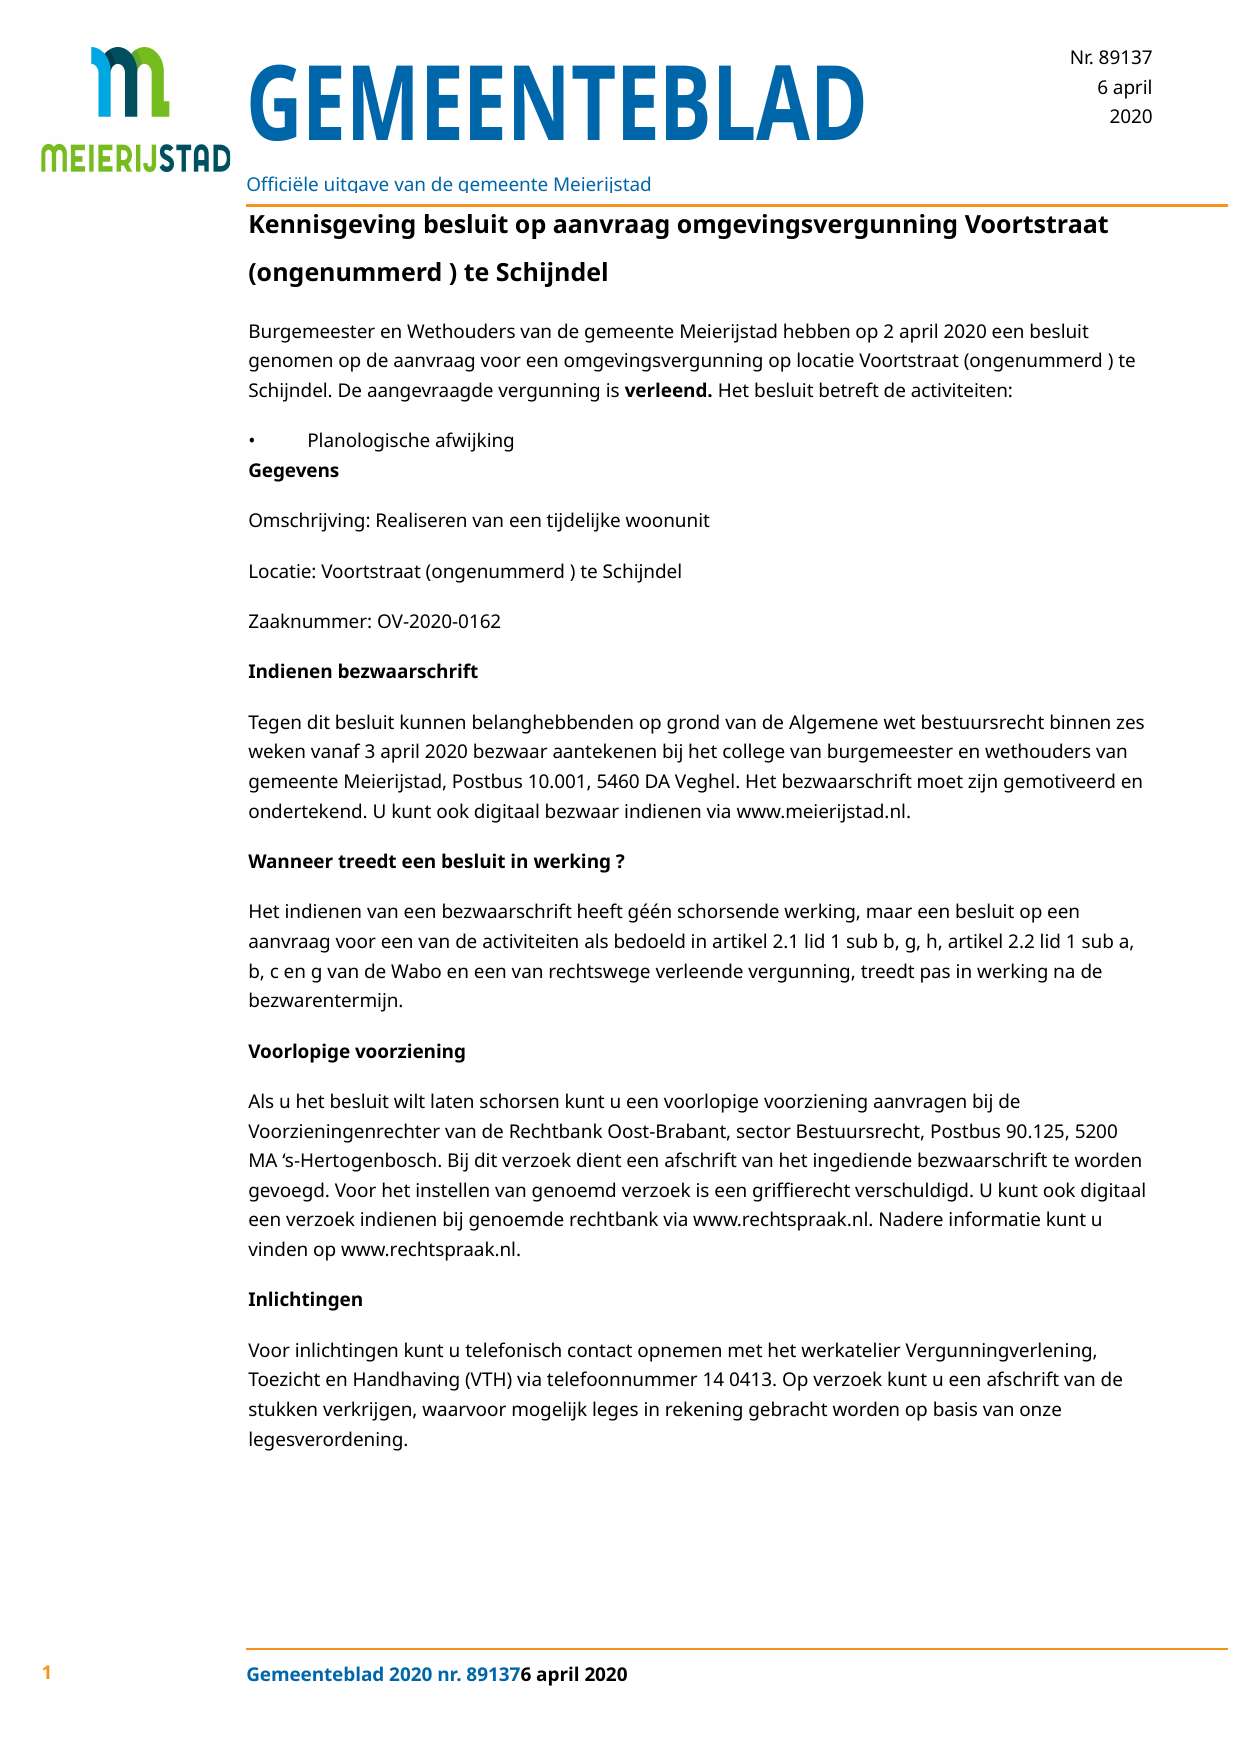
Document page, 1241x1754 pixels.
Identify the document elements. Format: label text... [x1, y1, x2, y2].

picture [41, 47, 231, 172]
text Gegevens [248, 457, 1152, 483]
text Omschrijving: Realiseren van een tijdelijke woonunit [248, 507, 1152, 533]
text Wanneer treedt een besluit in werking ? [248, 848, 1152, 874]
text Burgemeester en Wethouders van de gemeente Meierijstad hebben op 2 april 2020 een besluit genomen op de aanvraag voor een omgevingsvergunning op locatie Voortstraat (ongenummerd ) te Schijndel. De aangevraagde vergunning is verleend. Het besluit betreft de activiteiten: [248, 318, 1152, 403]
text Voorlopige voorziening [248, 1038, 1152, 1064]
text Het indienen van een bezwaarschrift heeft géén schorsende werking, maar een besluit op een aanvraag voor een van de activiteiten als bedoeld in artikel 2.1 lid 1 sub b, g, h, artikel 2.2 lid 1 sub a, b, c en g van de Wabo en een van rechtswege verleende vergunning, treedt pas in werking na de bezwarentermijn. [248, 899, 1152, 1013]
text Inlichtingen [248, 1287, 1152, 1312]
text Als u het besluit wilt laten schorsen kunt u een voorlopige voorziening aanvragen bij de Voorzieningenrechter van de Rechtbank Oost-Brabant, sector Bestuursrecht, Postbus 90.125, 5200 MA ‘s-Hertogenbosch. Bij dit verzoek dient een afschrift van het ingediende bezwaarschrift te worden gevoegd. Voor het instellen van genoemd verzoek is een griffierecht verschuldigd. U kunt ook digitaal een verzoek indienen bij genoemde rechtbank via www.rechtspraak.nl. Nadere informatie kunt u vinden op www.rechtspraak.nl. [248, 1088, 1152, 1262]
text Locatie: Voortstraat (ongenummerd ) te Schijndel [248, 558, 1152, 584]
text Indienen bezwaarschrift [248, 659, 1152, 684]
list Planologische afwijking [248, 427, 1152, 453]
text Tegen dit besluit kunnen belanghebbenden op grond van de Algemene wet bestuursrecht binnen zes weken vanaf 3 april 2020 bezwaar aantekenen bij het college van burgemeester en wethouders van gemeente Meierijstad, Postbus 10.001, 5460 DA Veghel. Het bezwaarschrift moet zijn gemotiveerd en ondertekend. U kunt ook digitaal bezwaar indienen via www.meierijstad.nl. [248, 709, 1152, 824]
text Zaaknummer: OV-2020-0162 [248, 608, 1152, 634]
text Kennisgeving besluit op aanvraag omgevingsvergunning Voortstraat (ongenummerd ) te Schijndel [248, 207, 1152, 288]
text Voor inlichtingen kunt u telefonisch contact opnemen met het werkatelier Vergunningverlening, Toezicht en Handhaving (VTH) via telefoonnummer 14 0413. Op verzoek kunt u een afschrift van de stukken verkrijgen, waarvoor mogelijk leges in rekening gebracht worden op basis van onze legesverordening. [248, 1337, 1152, 1452]
